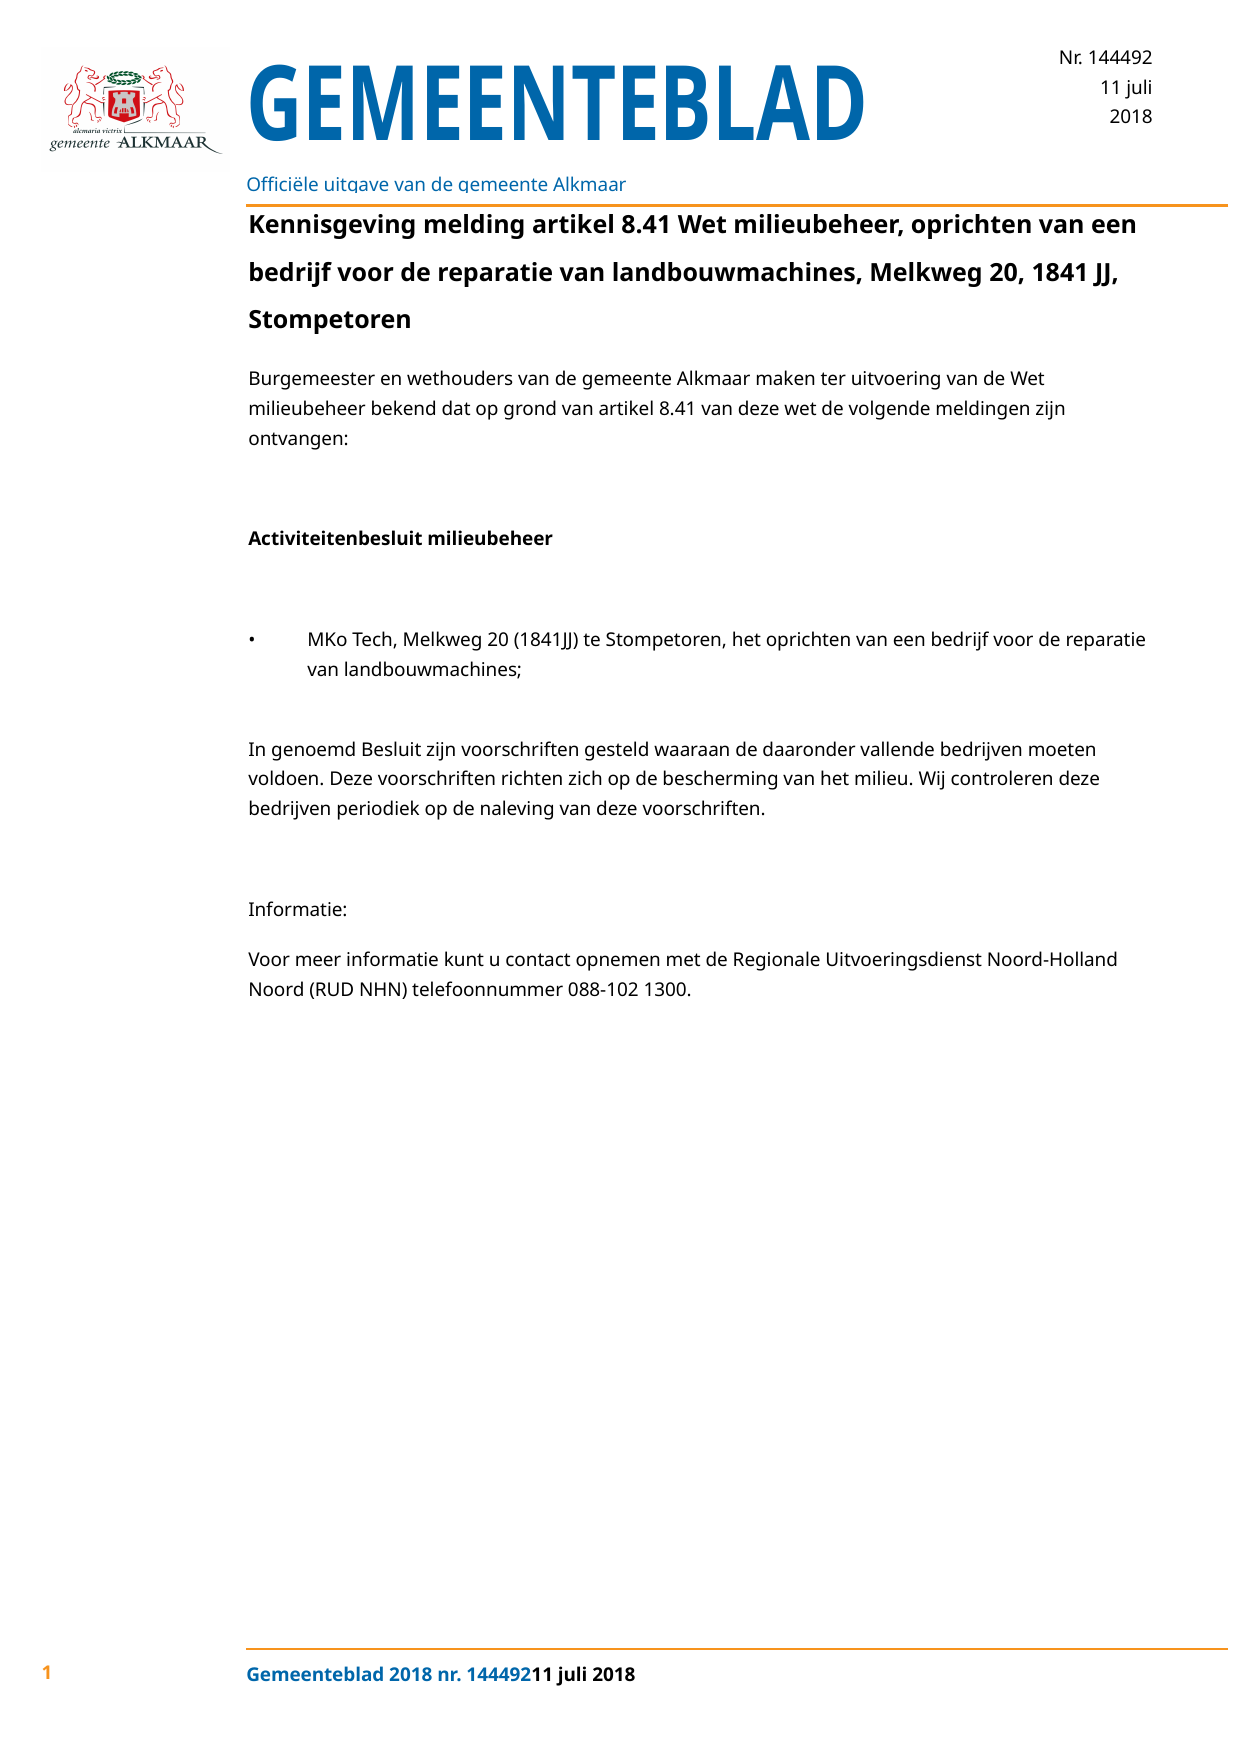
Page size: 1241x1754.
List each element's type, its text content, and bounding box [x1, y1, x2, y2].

text Voor meer informatie kunt u contact opnemen met de Regionale Uitvoeringsdienst Noord-Holland Noord (RUD NHN) telefoonnummer 088-102 1300. [248, 946, 1152, 1002]
text Informatie: [248, 896, 1152, 922]
list MKo Tech, Melkweg 20 (1841JJ) te Stompetoren, het oprichten van een bedrijf voor de reparatie van landbouwmachines; [248, 626, 1152, 682]
text Kennisgeving melding artikel 8.41 Wet milieubeheer, oprichten van een bedrijf voor de reparatie van landbouwmachines, Melkweg 20, 1841 JJ, Stompetoren [248, 207, 1152, 336]
text Burgemeester en wethouders van de gemeente Alkmaar maken ter uitvoering van de Wet milieubeheer bekend dat op grond van artikel 8.41 van deze wet de volgende meldingen zijn ontvangen: [248, 366, 1152, 450]
text In genoemd Besluit zijn voorschriften gesteld waaraan de daaronder vallende bedrijven moeten voldoen. Deze voorschriften richten zich op de bescherming van het milieu. Wij controleren deze bedrijven periodiek op de naleving van deze voorschriften. [248, 736, 1152, 821]
picture [41, 47, 231, 172]
text Activiteitenbesluit milieubeheer [248, 526, 1152, 551]
